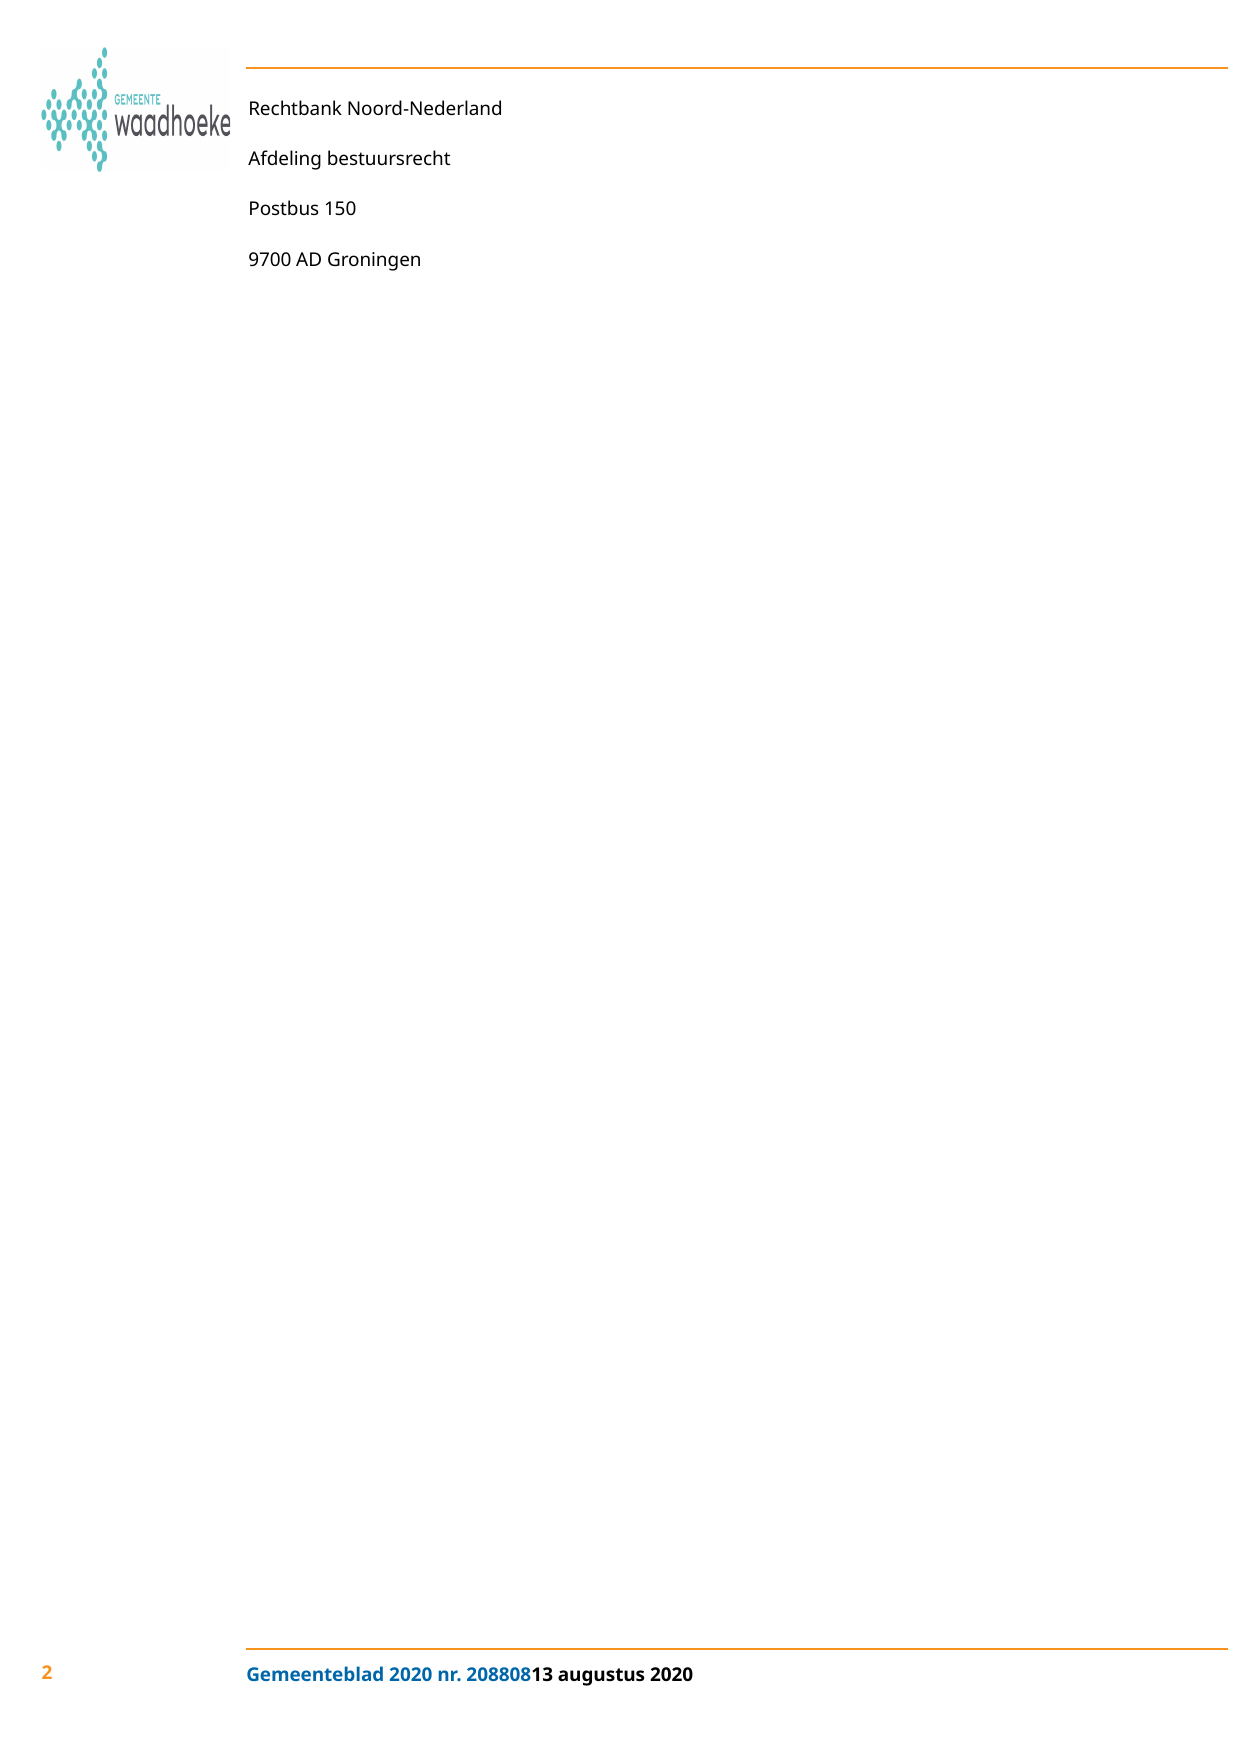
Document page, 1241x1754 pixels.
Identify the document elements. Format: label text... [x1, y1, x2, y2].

picture [41, 47, 231, 172]
text Rechtbank Noord-Nederland [248, 95, 1152, 121]
text Postbus 150 [248, 196, 1152, 221]
text Afdeling bestuursrecht [248, 145, 1152, 171]
text 9700 AD Groningen [248, 246, 1152, 272]
